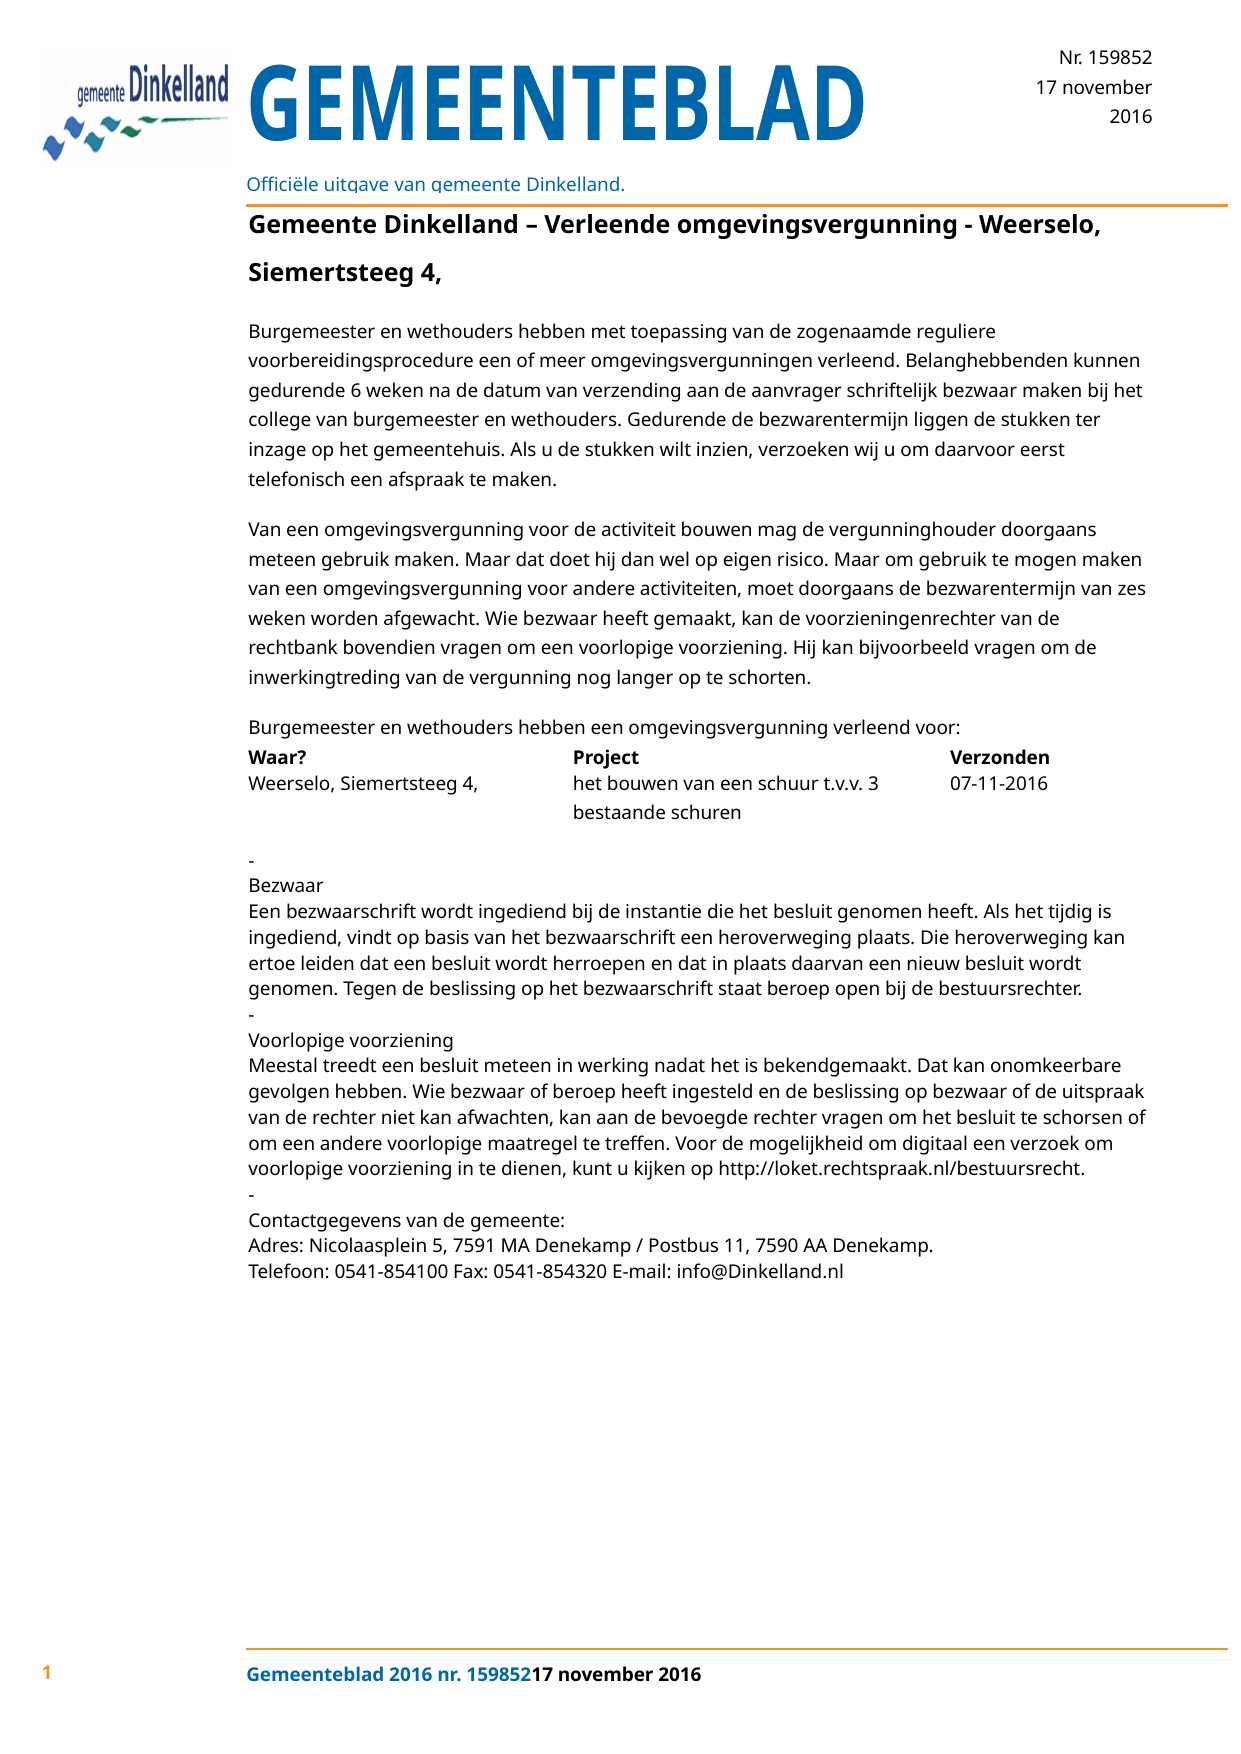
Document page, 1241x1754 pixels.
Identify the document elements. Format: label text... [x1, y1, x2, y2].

text Telefoon: 0541-854100 Fax: 0541-854320 E-mail: info@Dinkelland.nl [248, 1258, 1152, 1284]
text Adres: Nicolaasplein 5, 7591 MA Denekamp / Postbus 11, 7590 AA Denekamp. [248, 1233, 1152, 1258]
table_header Verzonden [950, 744, 1152, 770]
text - [248, 847, 1152, 872]
picture [41, 47, 231, 172]
text - [248, 1181, 1152, 1207]
table_header Project [573, 744, 950, 770]
text Van een omgevingsvergunning voor de activiteit bouwen mag de vergunninghouder doorgaans meteen gebruik maken. Maar dat doet hij dan wel op eigen risico. Maar om gebruik te mogen maken van een omgevingsvergunning voor andere activiteiten, moet doorgaans de bezwarentermijn van zes weken worden afgewacht. Wie bezwaar heeft gemaakt, kan de voorzieningenrechter van de rechtbank bovendien vragen om een voorlopige voorziening. Hij kan bijvoorbeeld vragen om de inwerkingtreding van de vergunning nog langer op te schorten. [248, 516, 1152, 690]
table_cell het bouwen van een schuur t.v.v. 3 bestaande schuren [573, 770, 950, 825]
table_header Waar? [248, 744, 573, 770]
text Voorlopige voorziening [248, 1027, 1152, 1053]
text Bezwaar [248, 872, 1152, 898]
text Contactgegevens van de gemeente: [248, 1207, 1152, 1233]
text Burgemeester en wethouders hebben met toepassing van de zogenaamde reguliere voorbereidingsprocedure een of meer omgevingsvergunningen verleend. Belanghebbenden kunnen gedurende 6 weken na de datum van verzending aan de aanvrager schriftelijk bezwaar maken bij het college van burgemeester en wethouders. Gedurende de bezwarentermijn liggen de stukken ter inzage op het gemeentehuis. Als u de stukken wilt inzien, verzoeken wij u om daarvoor eerst telefonisch een afspraak te maken. [248, 318, 1152, 492]
text Burgemeester en wethouders hebben een omgevingsvergunning verleend voor: [248, 714, 1152, 740]
text Gemeente Dinkelland – Verleende omgevingsvergunning - Weerselo, Siemertsteeg 4, [248, 207, 1152, 288]
table_cell 07-11-2016 [950, 770, 1152, 825]
text - [248, 1001, 1152, 1027]
table_cell Weerselo, Siemertsteeg 4, [248, 770, 573, 825]
text Meestal treedt een besluit meteen in werking nadat het is bekendgemaakt. Dat kan onomkeerbare gevolgen hebben. Wie bezwaar of beroep heeft ingesteld en de beslissing op bezwaar of de uitspraak van de rechter niet kan afwachten, kan aan de bevoegde rechter vragen om het besluit te schorsen of om een andere voorlopige maatregel te treffen. Voor de mogelijkheid om digitaal een verzoek om voorlopige voorziening in te dienen, kunt u kijken op http://loket.rechtspraak.nl/bestuursrecht. [248, 1053, 1152, 1181]
text Een bezwaarschrift wordt ingediend bij de instantie die het besluit genomen heeft. Als het tijdig is ingediend, vindt op basis van het bezwaarschrift een heroverweging plaats. Die heroverweging kan ertoe leiden dat een besluit wordt herroepen en dat in plaats daarvan een nieuw besluit wordt genomen. Tegen de beslissing op het bezwaarschrift staat beroep open bij de bestuursrechter. [248, 898, 1152, 1001]
